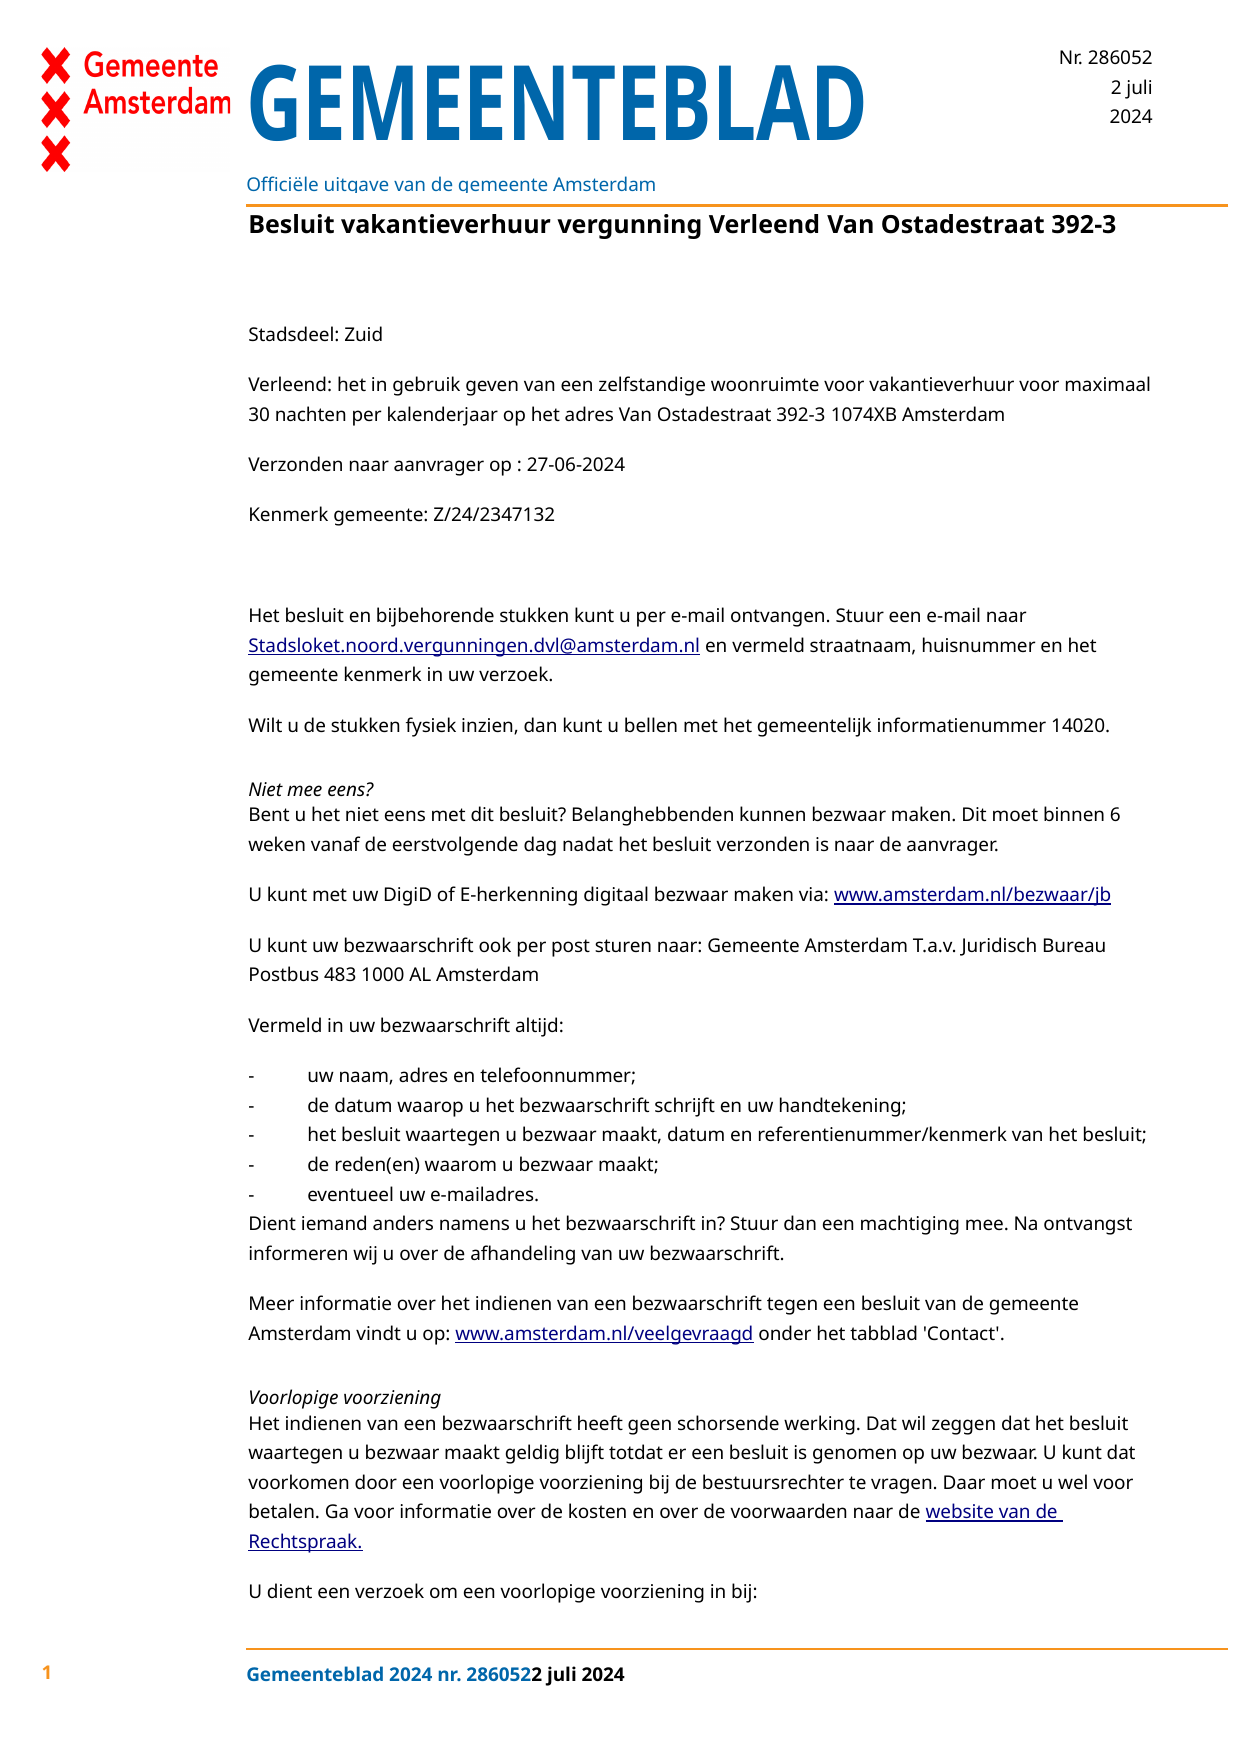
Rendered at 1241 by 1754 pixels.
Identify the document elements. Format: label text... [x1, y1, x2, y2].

list uw naam, adres en telefoonnummer; [248, 1062, 1152, 1088]
text Voorlopige voorziening [248, 1384, 1152, 1410]
text Stadsdeel: Zuid [248, 321, 1152, 346]
text Bent u het niet eens met dit besluit? Belanghebbenden kunnen bezwaar maken. Dit moet binnen 6 weken vanaf de eerstvolgende dag nadat het besluit verzonden is naar de aanvrager. [248, 802, 1152, 857]
text Het besluit en bijbehorende stukken kunt u per e-mail ontvangen. Stuur een e-mail naar Stadsloket.noord.vergunningen.dvl@amsterdam.nl en vermeld straatnaam, huisnummer en het gemeente kenmerk in uw verzoek. [248, 602, 1152, 687]
text Niet mee eens? [248, 776, 1152, 802]
text Verzonden naar aanvrager op : 27-06-2024 [248, 451, 1152, 477]
text Kenmerk gemeente: Z/24/2347132 [248, 502, 1152, 527]
text Het indienen van een bezwaarschrift heeft geen schorsende werking. Dat wil zeggen dat het besluit waartegen u bezwaar maakt geldig blijft totdat er een besluit is genomen op uw bezwaar. U kunt dat voorkomen door een voorlopige voorziening bij de bestuursrechter te vragen. Daar moet u wel voor betalen. Ga voor informatie over de kosten en over de voorwaarden naar de website van de Rechtspraak. [248, 1410, 1152, 1554]
text Besluit vakantieverhuur vergunning Verleend Van Ostadestraat 392-3 [248, 207, 1152, 241]
text Meer informatie over het indienen van een bezwaarschrift tegen een besluit van de gemeente Amsterdam vindt u op: www.amsterdam.nl/veelgevraagd onder het tabblad 'Contact'. [248, 1290, 1152, 1346]
text U dient een verzoek om een voorlopige voorziening in bij: [248, 1578, 1152, 1604]
text U kunt met uw DigiD of E-herkenning digitaal bezwaar maken via: www.amsterdam.nl/bezwaar/jb [248, 882, 1152, 907]
list het besluit waartegen u bezwaar maakt, datum en referentienummer/kenmerk van het besluit; [248, 1122, 1152, 1147]
text Dient iemand anders namens u het bezwaarschrift in? Stuur dan een machtiging mee. Na ontvangst informeren wij u over de afhandeling van uw bezwaarschrift. [248, 1210, 1152, 1266]
list eventueel uw e-mailadres. [248, 1181, 1152, 1207]
text Wilt u de stukken fysiek inzien, dan kunt u bellen met het gemeentelijk informatienummer 14020. [248, 712, 1152, 738]
text Verleend: het in gebruik geven van een zelfstandige woonruimte voor vakantieverhuur voor maximaal 30 nachten per kalenderjaar op het adres Van Ostadestraat 392-3 1074XB Amsterdam [248, 371, 1152, 426]
text U kunt uw bezwaarschrift ook per post sturen naar: Gemeente Amsterdam T.a.v. Juridisch Bureau Postbus 483 1000 AL Amsterdam [248, 932, 1152, 987]
text Vermeld in uw bezwaarschrift altijd: [248, 1012, 1152, 1038]
picture [41, 47, 231, 172]
list de datum waarop u het bezwaarschrift schrijft en uw handtekening; [248, 1092, 1152, 1118]
list de reden(en) waarom u bezwaar maakt; [248, 1151, 1152, 1177]
